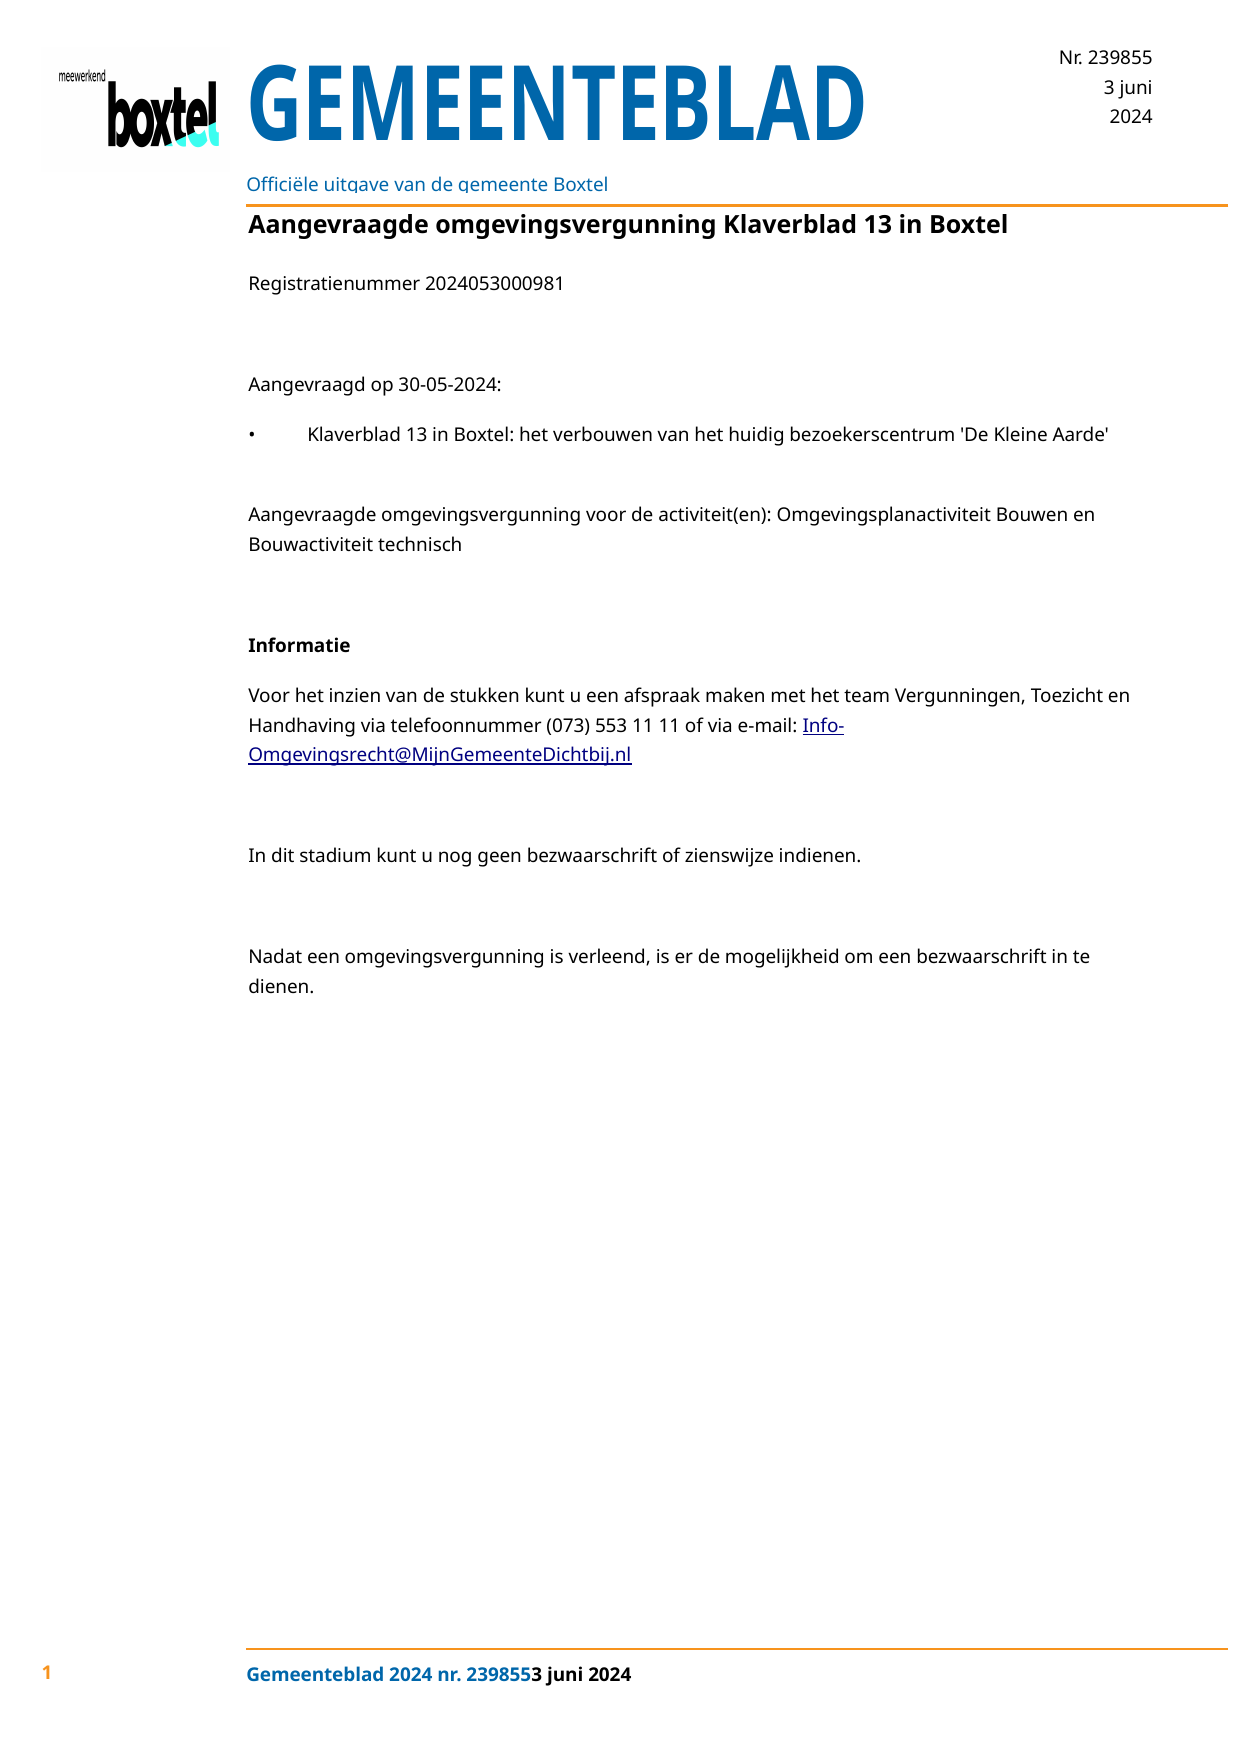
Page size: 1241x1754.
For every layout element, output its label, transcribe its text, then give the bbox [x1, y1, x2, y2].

text Aangevraagde omgevingsvergunning Klaverblad 13 in Boxtel [248, 207, 1152, 241]
text Informatie [248, 632, 1152, 658]
picture [41, 47, 231, 172]
text Nadat een omgevingsvergunning is verleend, is er de mogelijkheid om een bezwaarschrift in te dienen. [248, 943, 1152, 998]
text In dit stadium kunt u nog geen bezwaarschrift of zienswijze indienen. [248, 842, 1152, 868]
text Registratienummer 2024053000981 [248, 270, 1152, 296]
text Aangevraagde omgevingsvergunning voor de activiteit(en): Omgevingsplanactiviteit Bouwen en Bouwactiviteit technisch [248, 502, 1152, 557]
list Klaverblad 13 in Boxtel: het verbouwen van het huidig bezoekerscentrum 'De Kleine Aarde' [248, 422, 1152, 447]
text Voor het inzien van de stukken kunt u een afspraak maken met het team Vergunningen, Toezicht en Handhaving via telefoonnummer (073) 553 11 11 of via e-mail: Info-Omgevingsrecht@MijnGemeenteDichtbij.nl [248, 682, 1152, 767]
text Aangevraagd op 30-05-2024: [248, 371, 1152, 397]
